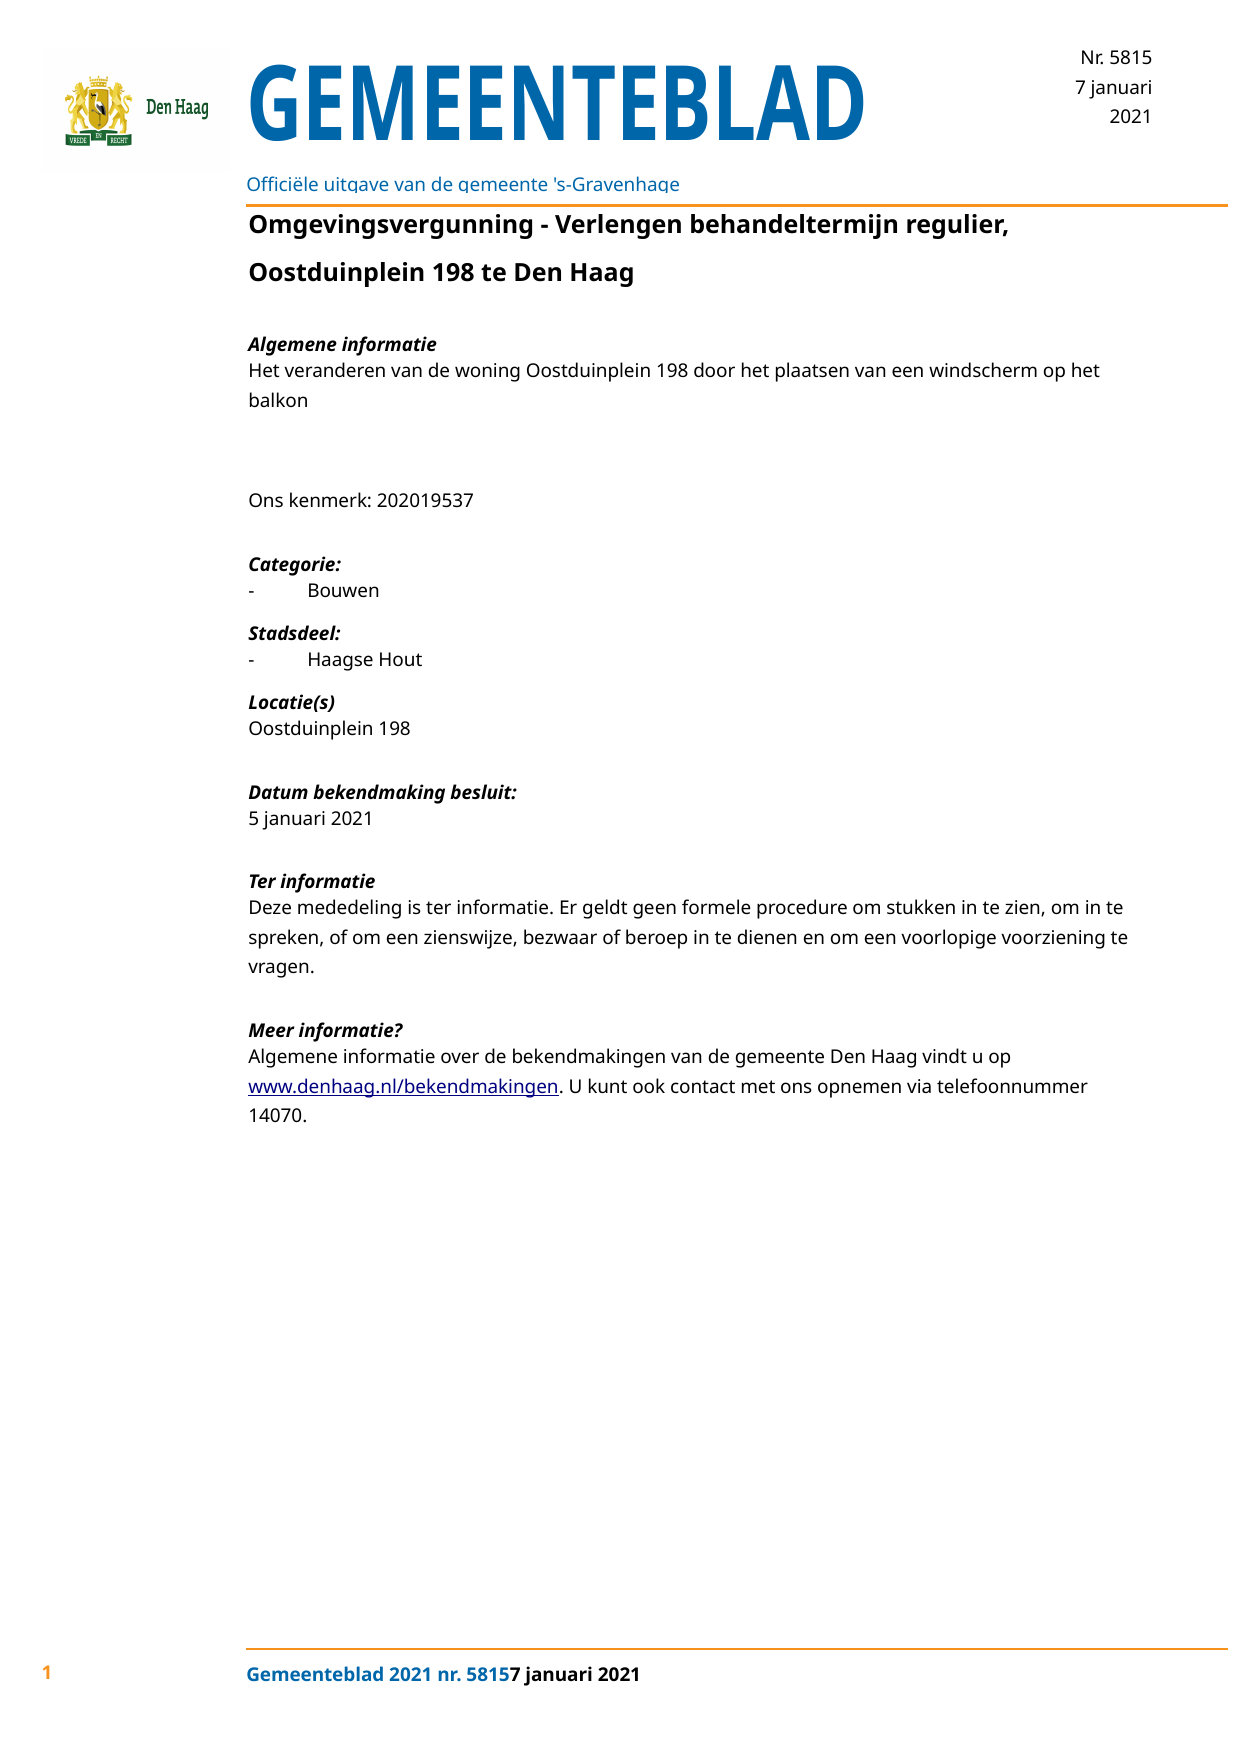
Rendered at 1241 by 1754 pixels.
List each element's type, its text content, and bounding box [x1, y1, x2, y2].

text Stadsdeel: [248, 620, 1152, 646]
text Algemene informatie [248, 331, 1152, 357]
picture [41, 47, 231, 172]
text Datum bekendmaking besluit: [248, 779, 1152, 805]
text Deze mededeling is ter informatie. Er geldt geen formele procedure om stukken in te zien, om in te spreken, of om een zienswijze, bezwaar of beroep in te dienen en om een voorlopige voorziening te vragen. [248, 894, 1152, 979]
text Locatie(s) [248, 689, 1152, 715]
list Bouwen [248, 577, 1152, 603]
text 5 januari 2021 [248, 805, 1152, 830]
list Haagse Hout [248, 646, 1152, 672]
text Algemene informatie over de bekendmakingen van de gemeente Den Haag vindt u op www.denhaag.nl/bekendmakingen. U kunt ook contact met ons opnemen via telefoonnummer 14070. [248, 1043, 1152, 1128]
text Meer informatie? [248, 1017, 1152, 1043]
text Het veranderen van de woning Oostduinplein 198 door het plaatsen van een windscherm op het balkon [248, 357, 1152, 412]
text Ons kenmerk: 202019537 [248, 488, 1152, 513]
text Oostduinplein 198 [248, 715, 1152, 741]
text Omgevingsvergunning - Verlengen behandeltermijn regulier, Oostduinplein 198 te Den Haag [248, 207, 1152, 288]
text Categorie: [248, 552, 1152, 577]
text Ter informatie [248, 869, 1152, 894]
